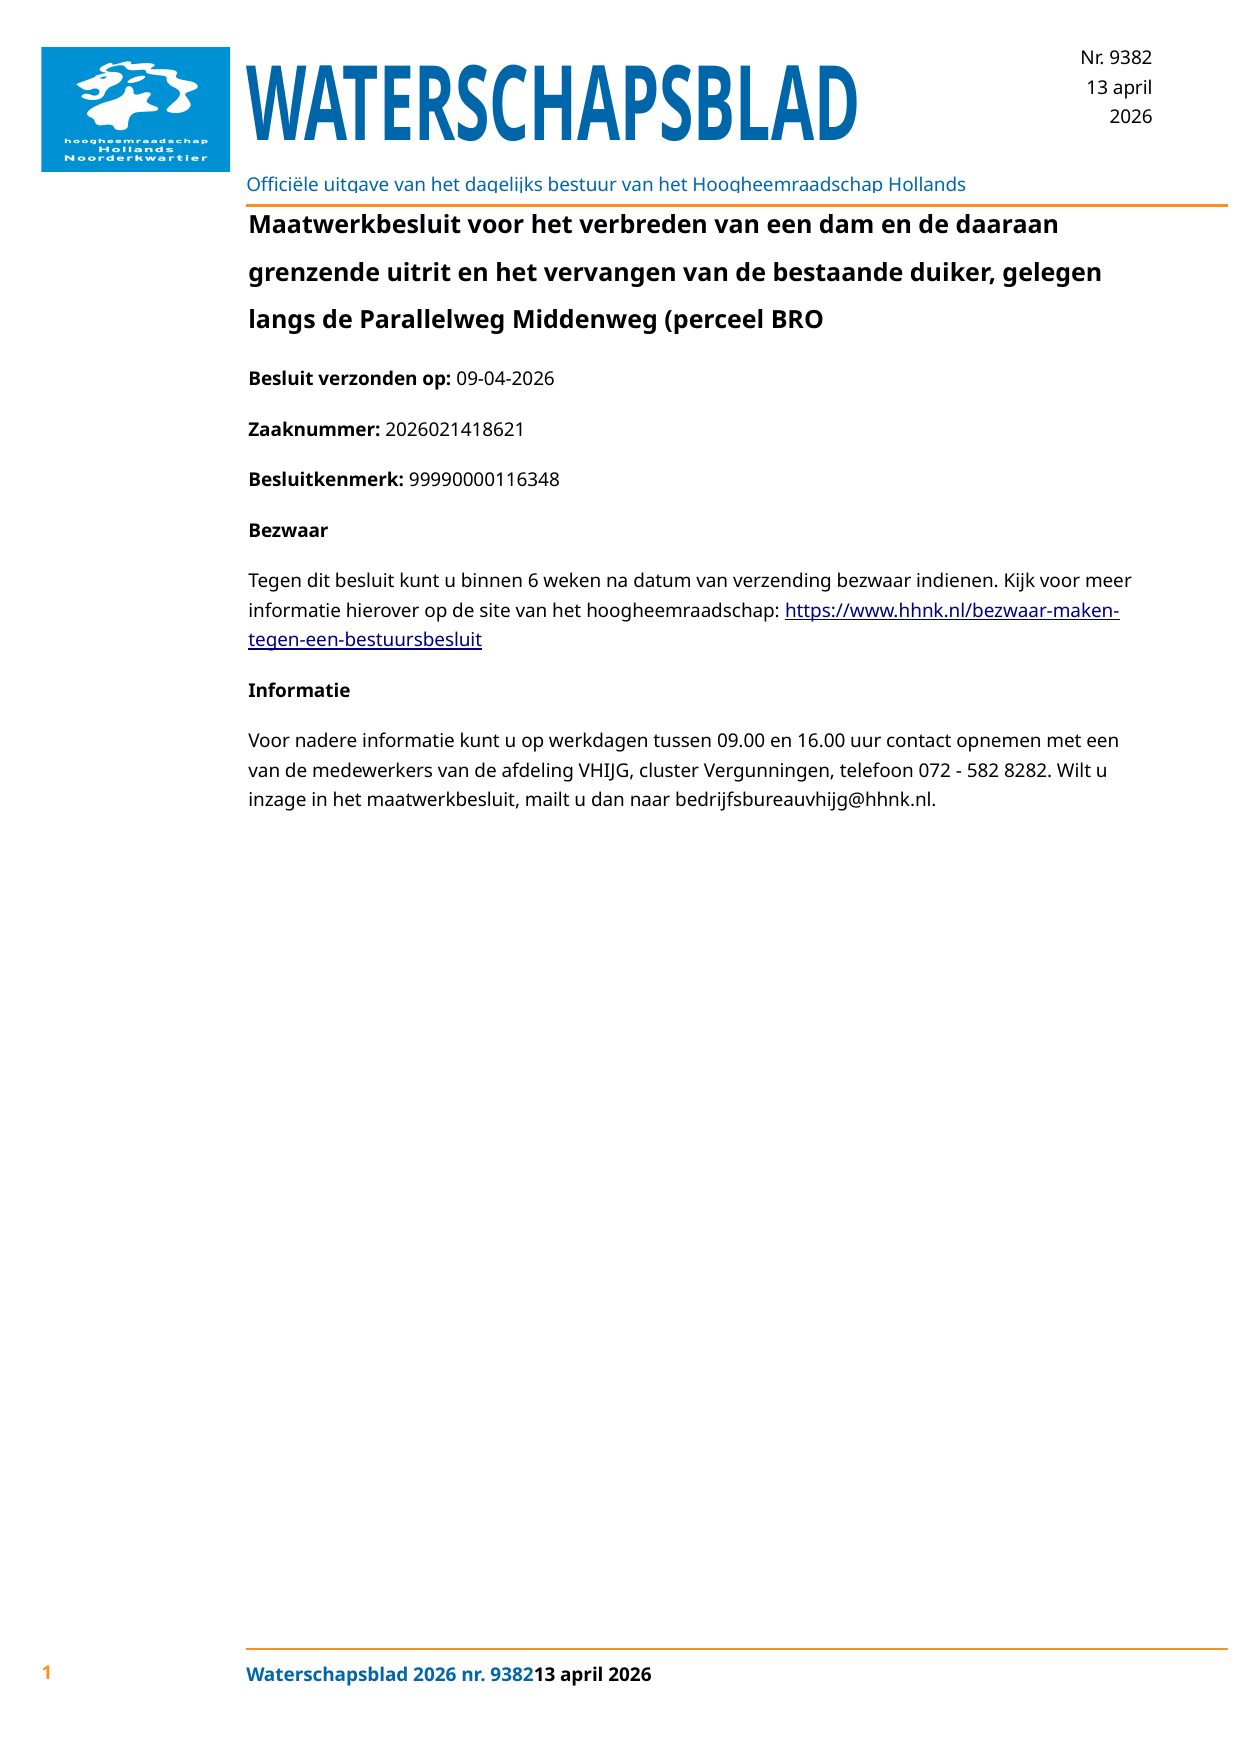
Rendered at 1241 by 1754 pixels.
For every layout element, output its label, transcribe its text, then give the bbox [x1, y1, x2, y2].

picture [118, 62, 197, 112]
picture [88, 87, 157, 130]
text Zaaknummer: 2026021418621 [248, 416, 1152, 442]
picture [129, 76, 144, 82]
text Maatwerkbesluit voor het verbreden van een dam en de daaraan grenzende uitrit en het vervangen van de bestaande duiker, gelegen langs de Parallelweg Middenweg (perceel BRO [248, 207, 1152, 336]
text Tegen dit besluit kunt u binnen 6 weken na datum van verzending bezwaar indienen. Kijk voor meer informatie hierover op de site van het hoogheemraadschap: https://www.hhnk.nl/bezwaar-maken-tegen-een-bestuursbesluit [248, 567, 1152, 652]
text Voor nadere informatie kunt u op werkdagen tussen 09.00 en 16.00 uur contact opnemen met een van de medewerkers van de afdeling VHIJG, cluster Vergunningen, telefoon 072 - 582 8282. Wilt u inzage in het maatwerkbesluit, mailt u dan naar bedrijfsbureauvhijg@hhnk.nl. [248, 727, 1152, 812]
text Bezwaar [248, 517, 1152, 542]
picture [78, 64, 122, 99]
text Besluitkenmerk: 99990000116348 [248, 466, 1152, 492]
text Besluit verzonden op: 09-04-2026 [248, 366, 1152, 391]
text Informatie [248, 677, 1152, 702]
